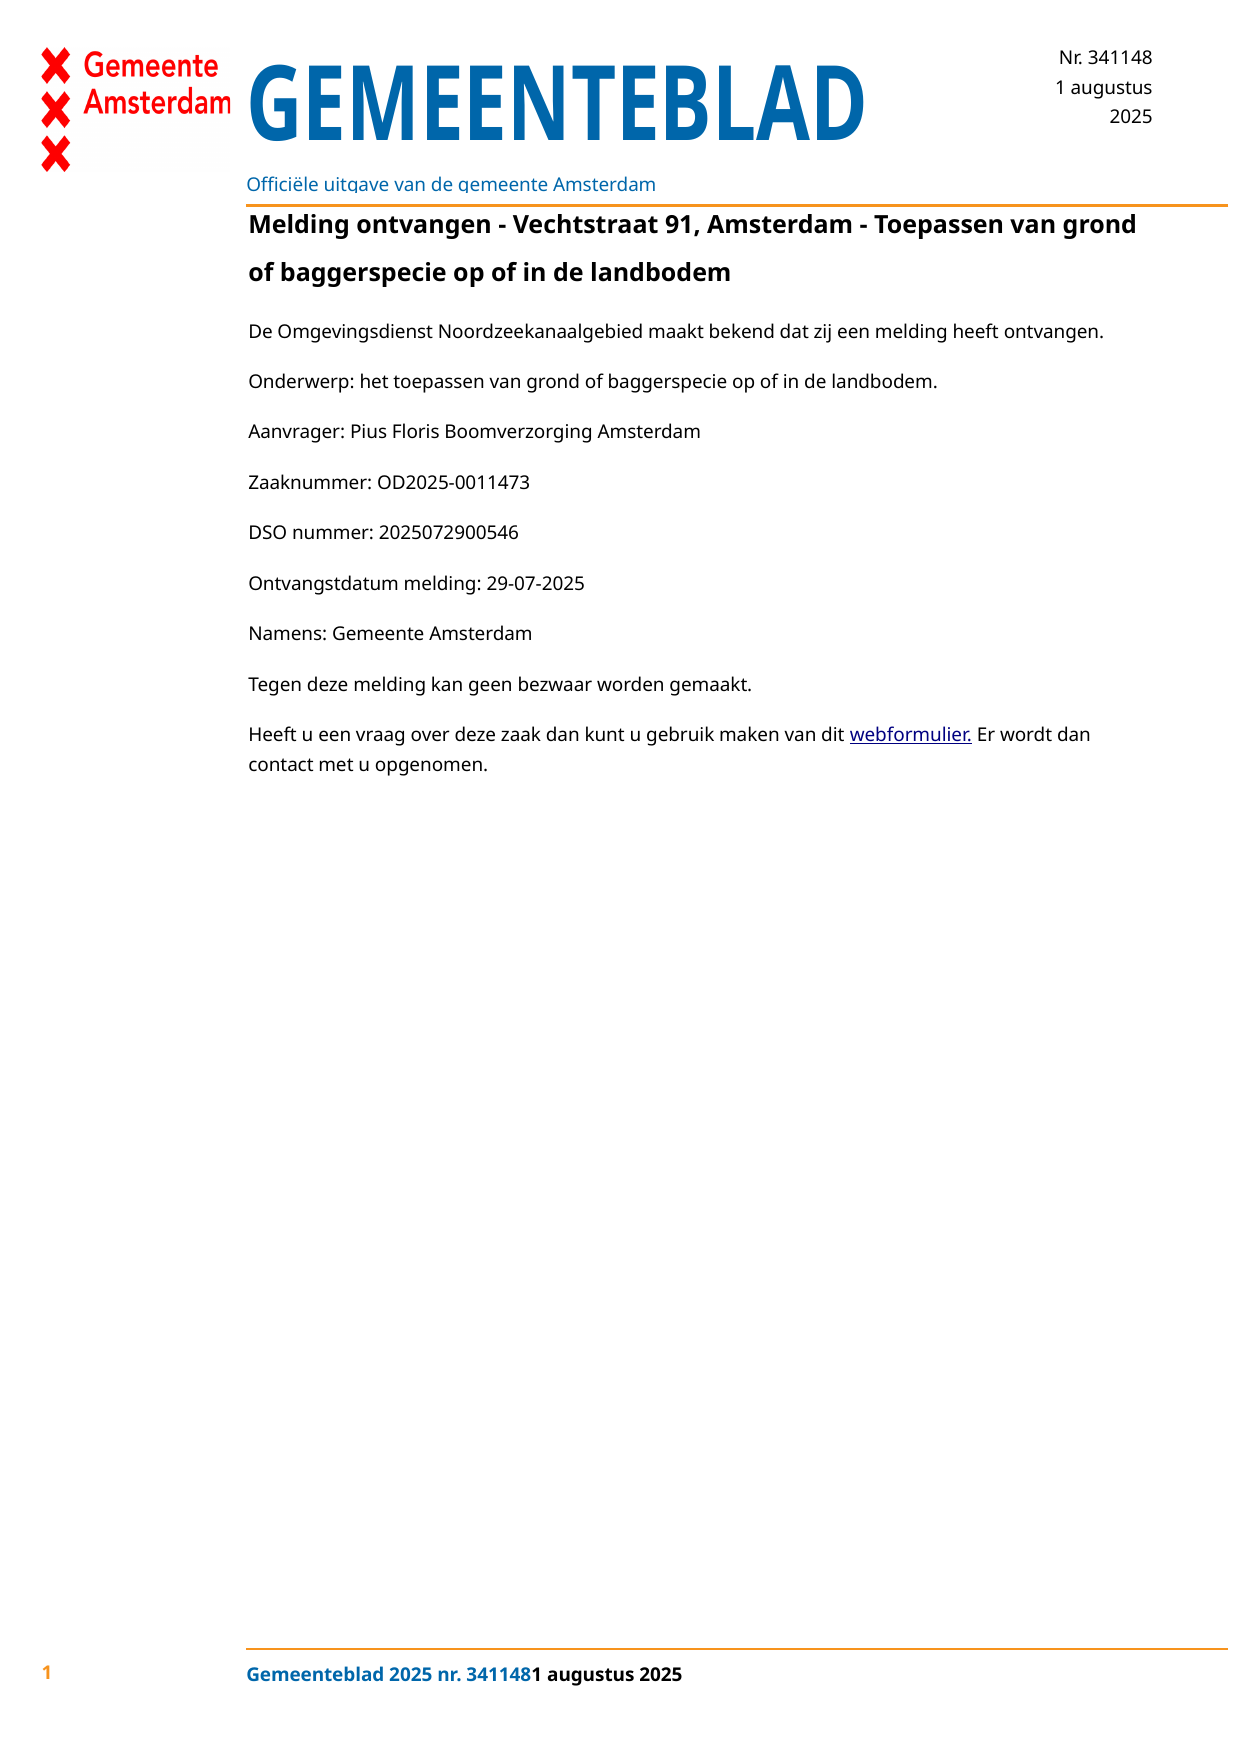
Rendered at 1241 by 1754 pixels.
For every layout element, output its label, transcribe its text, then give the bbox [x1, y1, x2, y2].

text Aanvrager: Pius Floris Boomverzorging Amsterdam [248, 419, 1152, 444]
text Zaaknummer: OD2025-0011473 [248, 469, 1152, 495]
text De Omgevingsdienst Noordzeekanaalgebied maakt bekend dat zij een melding heeft ontvangen. [248, 318, 1152, 344]
text Tegen deze melding kan geen bezwaar worden gemaakt. [248, 671, 1152, 697]
text DSO nummer: 2025072900546 [248, 519, 1152, 545]
picture [41, 47, 231, 172]
text Heeft u een vraag over deze zaak dan kunt u gebruik maken van dit webformulier. Er wordt dan contact met u opgenomen. [248, 721, 1152, 777]
text Namens: Gemeente Amsterdam [248, 620, 1152, 646]
text Onderwerp: het toepassen van grond of baggerspecie op of in de landbodem. [248, 368, 1152, 394]
text Ontvangstdatum melding: 29-07-2025 [248, 570, 1152, 596]
text Melding ontvangen - Vechtstraat 91, Amsterdam - Toepassen van grond of baggerspecie op of in de landbodem [248, 207, 1152, 288]
